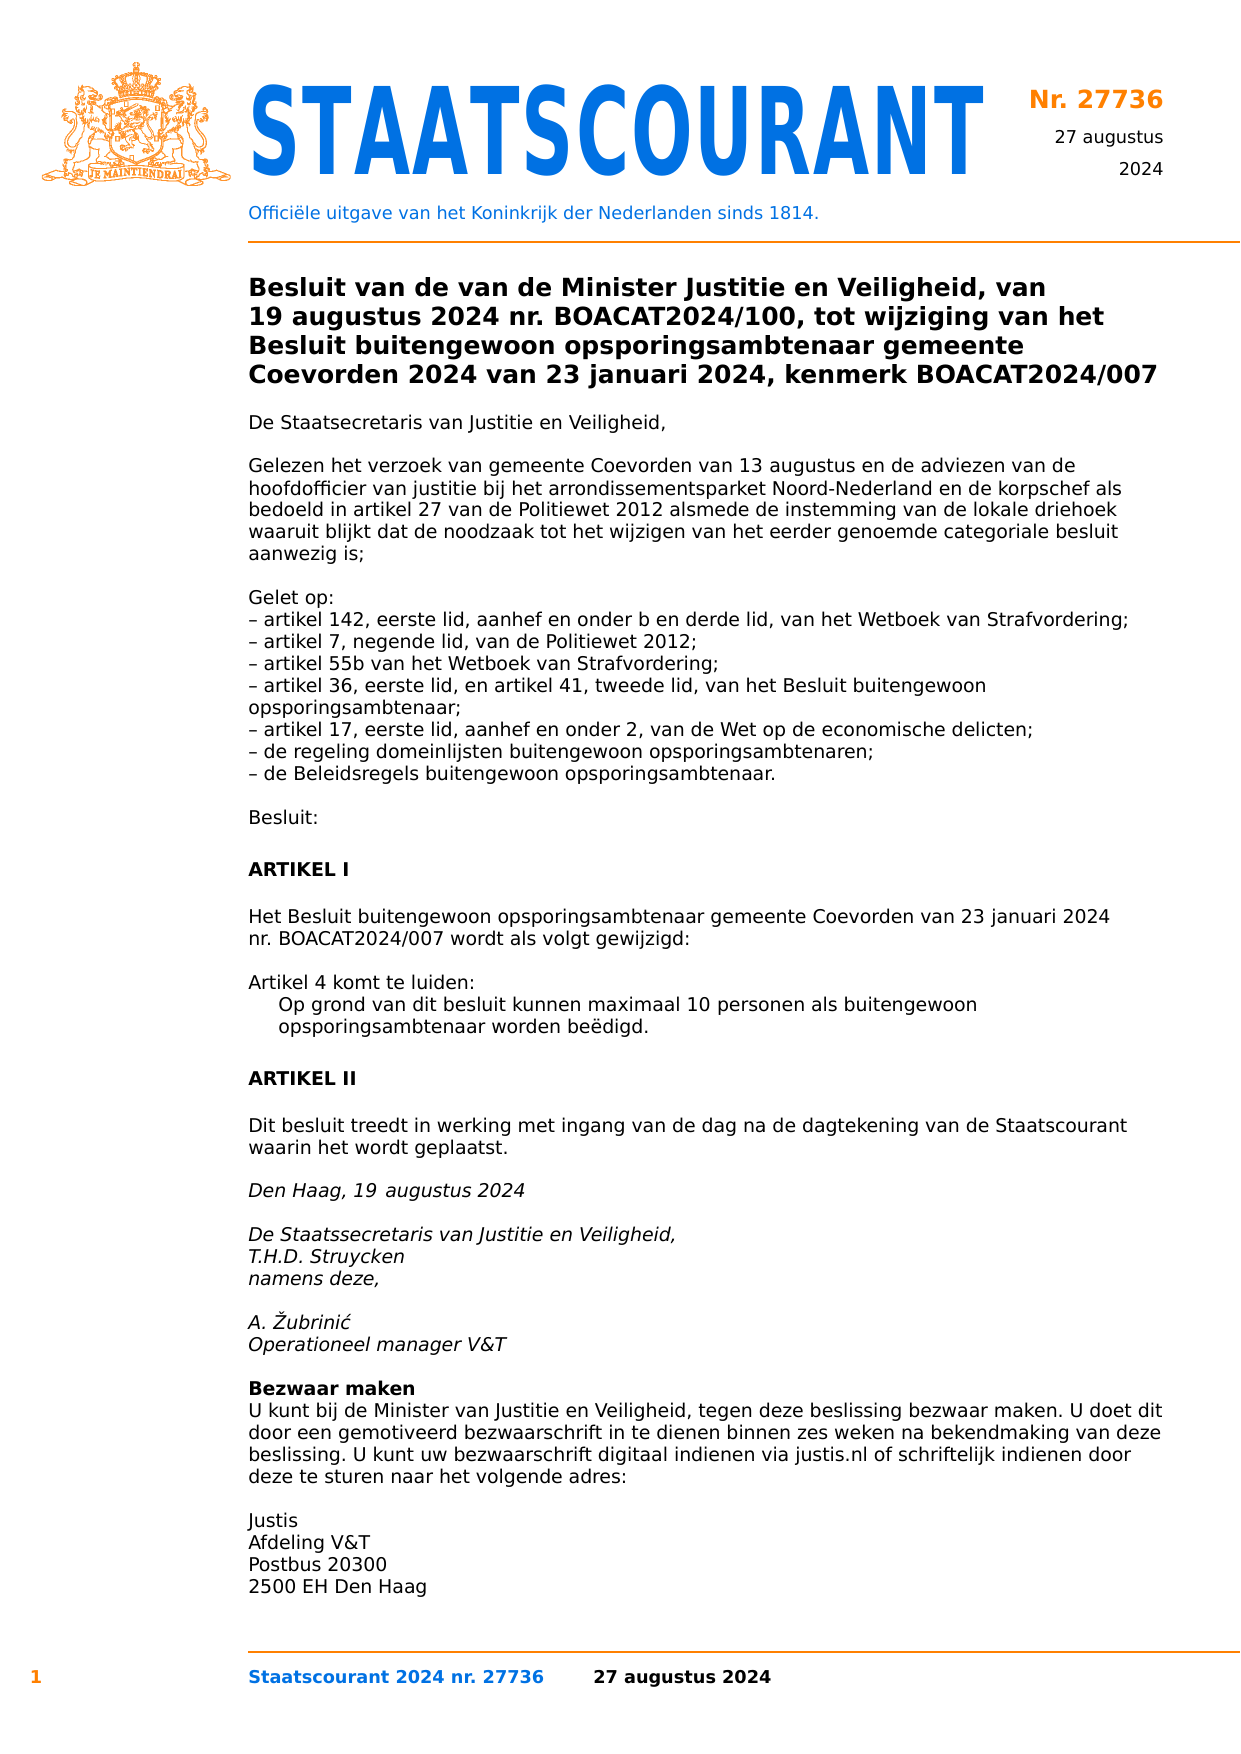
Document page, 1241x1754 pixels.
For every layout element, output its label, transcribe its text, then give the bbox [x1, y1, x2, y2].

text Gelet op: [248, 587, 1163, 609]
text – artikel 36, eerste lid, en artikel 41, tweede lid, van het Besluit buitengewoon opsporingsambtenaar; [248, 675, 1163, 719]
text Dit besluit treedt in werking met ingang van de dag na de dagtekening van de Staatscourant waarin het wordt geplaatst. [248, 1114, 1163, 1158]
text U kunt bij de Minister van Justitie en Veiligheid, tegen deze beslissing bezwaar maken. U doet dit door een gemotiveerd bezwaarschrift in te dienen binnen zes weken na bekendmaking van deze beslissing. U kunt uw bezwaarschrift digitaal indienen via justis.nl of schriftelijk indienen door deze te sturen naar het volgende adres: [248, 1400, 1163, 1488]
text Gelezen het verzoek van gemeente Coevorden van 13 augustus en de adviezen van de hoofdofficier van justitie bij het arrondissementsparket Noord-Nederland en de korpschef als bedoeld in artikel 27 van de Politiewet 2012 alsmede de instemming van de lokale driehoek waaruit blijkt dat de noodzaak tot het wijzigen van het eerder genoemde categoriale besluit aanwezig is; [248, 455, 1163, 565]
subtitle Besluit van de van de Minister Justitie en Veiligheid, van 19 augustus 2024 nr. BOACAT2024/100, tot wijziging van het Besluit buitengewoon opsporingsambtenaar gemeente Coevorden 2024 van 23 januari 2024, kenmerk BOACAT2024/007 [248, 273, 1163, 390]
text – artikel 17, eerste lid, aanhef en onder 2, van de Wet op de economische delicten; [248, 719, 1163, 741]
text De Staatsecretaris van Justitie en Veiligheid, [248, 412, 1163, 433]
text Afdeling V&T [248, 1532, 1163, 1554]
text Den Haag, 19 augustus 2024 [248, 1180, 1163, 1202]
text – artikel 55b van het Wetboek van Strafvordering; [248, 653, 1163, 675]
text Besluit: [248, 807, 1163, 829]
table_header STAATSCOURANT [248, 62, 998, 203]
table_header [25, 62, 248, 241]
text – de Beleidsregels buitengewoon opsporingsambtenaar. [248, 763, 1163, 785]
text Justis [248, 1510, 1163, 1532]
text Op grond van dit besluit kunnen maximaal 10 personen als buitengewoon opsporingsambtenaar worden beëdigd. [278, 994, 1163, 1038]
text – artikel 7, negende lid, van de Politiewet 2012; [248, 631, 1163, 653]
text Het Besluit buitengewoon opsporingsambtenaar gemeente Coevorden van 23 januari 2024 nr. BOACAT2024/007 wordt als volgt gewijzigd: [248, 906, 1163, 950]
text 2500 EH Den Haag [248, 1576, 1163, 1598]
picture [41, 62, 231, 186]
subtitle ARTIKEL I [248, 859, 1163, 881]
text – de regeling domeinlijsten buitengewoon opsporingsambtenaren; [248, 741, 1163, 763]
text – artikel 142, eerste lid, aanhef en onder b en derde lid, van het Wetboek van Strafvordering; [248, 609, 1163, 631]
text De Staatssecretaris van Justitie en Veiligheid, T.H.D. Struycken namens deze, A. Žubrinić Operationeel manager V&T [248, 1224, 1163, 1356]
table_cell 2024 [998, 153, 1240, 203]
subtitle ARTIKEL II [248, 1068, 1163, 1089]
table_cell 27 augustus [998, 121, 1240, 153]
text Postbus 20300 [248, 1554, 1163, 1576]
text Bezwaar maken [248, 1378, 1163, 1400]
table_cell Officiële uitgave van het Koninkrijk der Nederlanden sinds 1814. [248, 203, 1240, 241]
table_header Nr. 27736 [998, 62, 1240, 121]
text Artikel 4 komt te luiden: [248, 972, 1163, 994]
